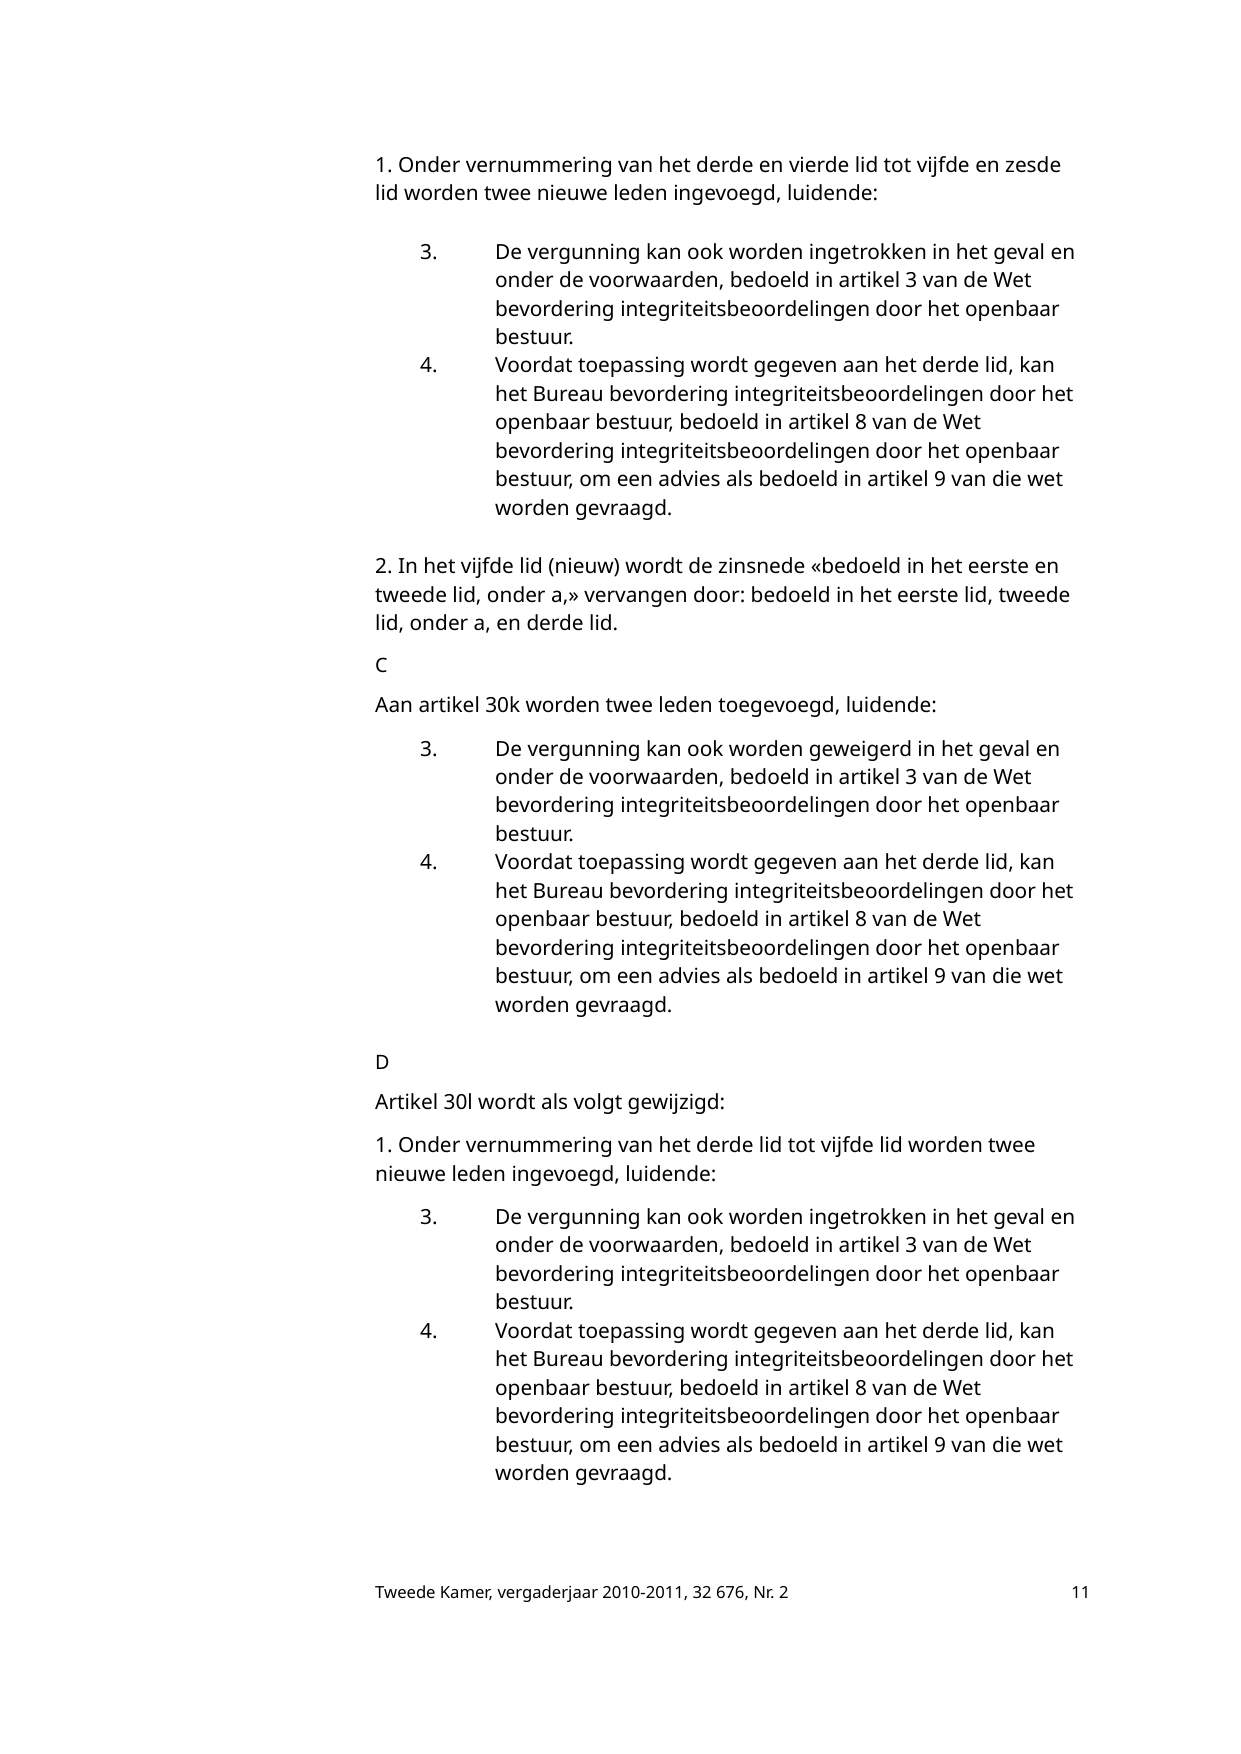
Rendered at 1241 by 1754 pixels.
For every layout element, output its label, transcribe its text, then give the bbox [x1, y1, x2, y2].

text C [375, 652, 1090, 678]
list Voordat toepassing wordt gegeven aan het derde lid, kan het Bureau bevordering integriteitsbeoordelingen door het openbaar bestuur, bedoeld in artikel 8 van de Wet bevordering integriteitsbeoordelingen door het openbaar bestuur, om een advies als bedoeld in artikel 9 van die wet worden gevraagd. [420, 1316, 1090, 1487]
text Aan artikel 30k worden twee leden toegevoegd, luidende: [375, 690, 1090, 719]
text 1. Onder vernummering van het derde lid tot vijfde lid worden twee nieuwe leden ingevoegd, luidende: [375, 1130, 1090, 1187]
list De vergunning kan ook worden geweigerd in het geval en onder de voorwaarden, bedoeld in artikel 3 van de Wet bevordering integriteitsbeoordelingen door het openbaar bestuur. [420, 734, 1090, 847]
list De vergunning kan ook worden ingetrokken in het geval en onder de voorwaarden, bedoeld in artikel 3 van de Wet bevordering integriteitsbeoordelingen door het openbaar bestuur. [420, 237, 1090, 351]
text 2. In het vijfde lid (nieuw) wordt de zinsnede «bedoeld in het eerste en tweede lid, onder a,» vervangen door: bedoeld in het eerste lid, tweede lid, onder a, en derde lid. [375, 551, 1090, 637]
list Voordat toepassing wordt gegeven aan het derde lid, kan het Bureau bevordering integriteitsbeoordelingen door het openbaar bestuur, bedoeld in artikel 8 van de Wet bevordering integriteitsbeoordelingen door het openbaar bestuur, om een advies als bedoeld in artikel 9 van die wet worden gevraagd. [420, 847, 1090, 1018]
text Artikel 30l wordt als volgt gewijzigd: [375, 1087, 1090, 1115]
list Voordat toepassing wordt gegeven aan het derde lid, kan het Bureau bevordering integriteitsbeoordelingen door het openbaar bestuur, bedoeld in artikel 8 van de Wet bevordering integriteitsbeoordelingen door het openbaar bestuur, om een advies als bedoeld in artikel 9 van die wet worden gevraagd. [420, 351, 1090, 521]
list De vergunning kan ook worden ingetrokken in het geval en onder de voorwaarden, bedoeld in artikel 3 van de Wet bevordering integriteitsbeoordelingen door het openbaar bestuur. [420, 1202, 1090, 1316]
text 1. Onder vernummering van het derde en vierde lid tot vijfde en zesde lid worden twee nieuwe leden ingevoegd, luidende: [375, 150, 1090, 207]
text D [375, 1048, 1090, 1075]
